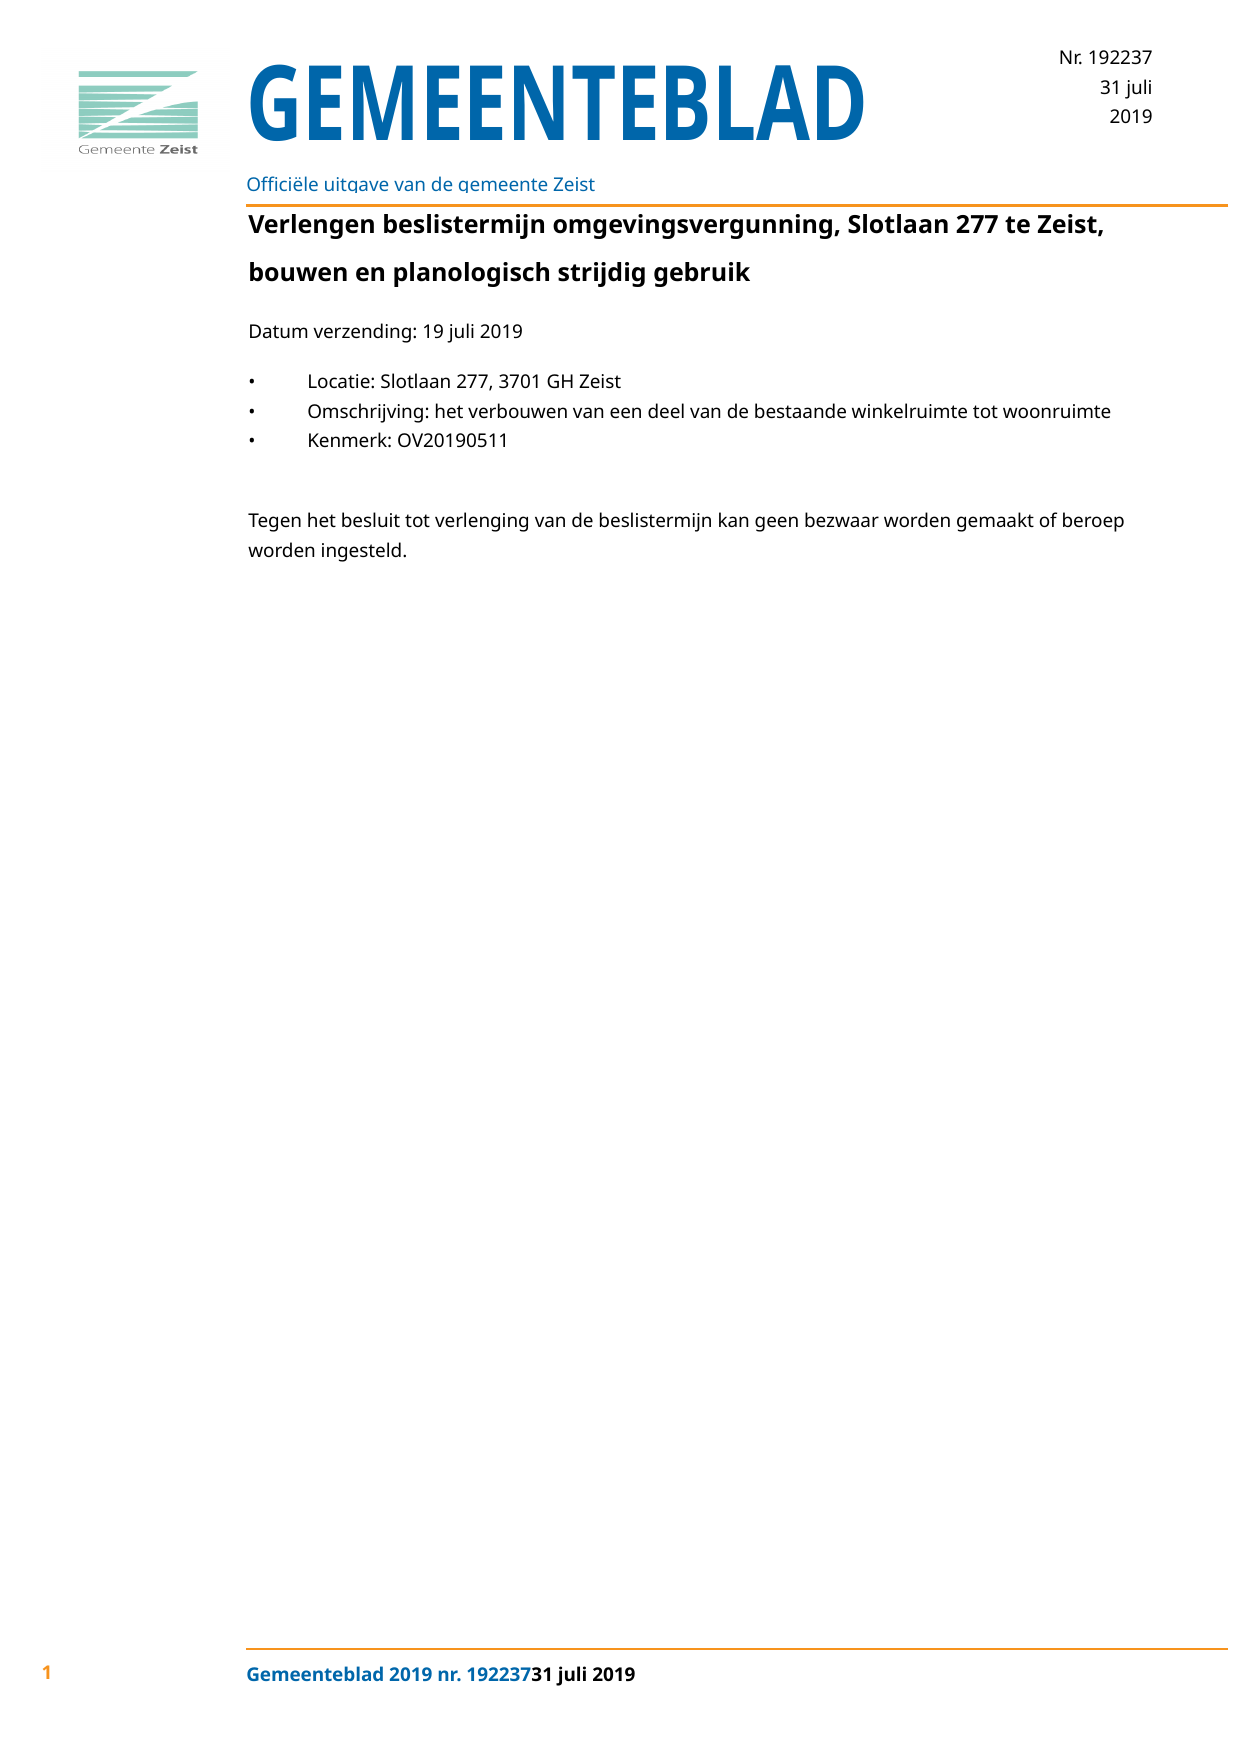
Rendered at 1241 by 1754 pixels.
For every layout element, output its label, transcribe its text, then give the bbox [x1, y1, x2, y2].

list Locatie: Slotlaan 277, 3701 GH Zeist [248, 368, 1152, 394]
list Omschrijving: het verbouwen van een deel van de bestaande winkelruimte tot woonruimte [248, 398, 1152, 424]
picture [41, 47, 231, 172]
text Tegen het besluit tot verlenging van de beslistermijn kan geen bezwaar worden gemaakt of beroep worden ingesteld. [248, 507, 1152, 563]
text Verlengen beslistermijn omgevingsvergunning, Slotlaan 277 te Zeist, bouwen en planologisch strijdig gebruik [248, 207, 1152, 288]
list Kenmerk: OV20190511 [248, 427, 1152, 453]
text Datum verzending: 19 juli 2019 [248, 318, 1152, 344]
